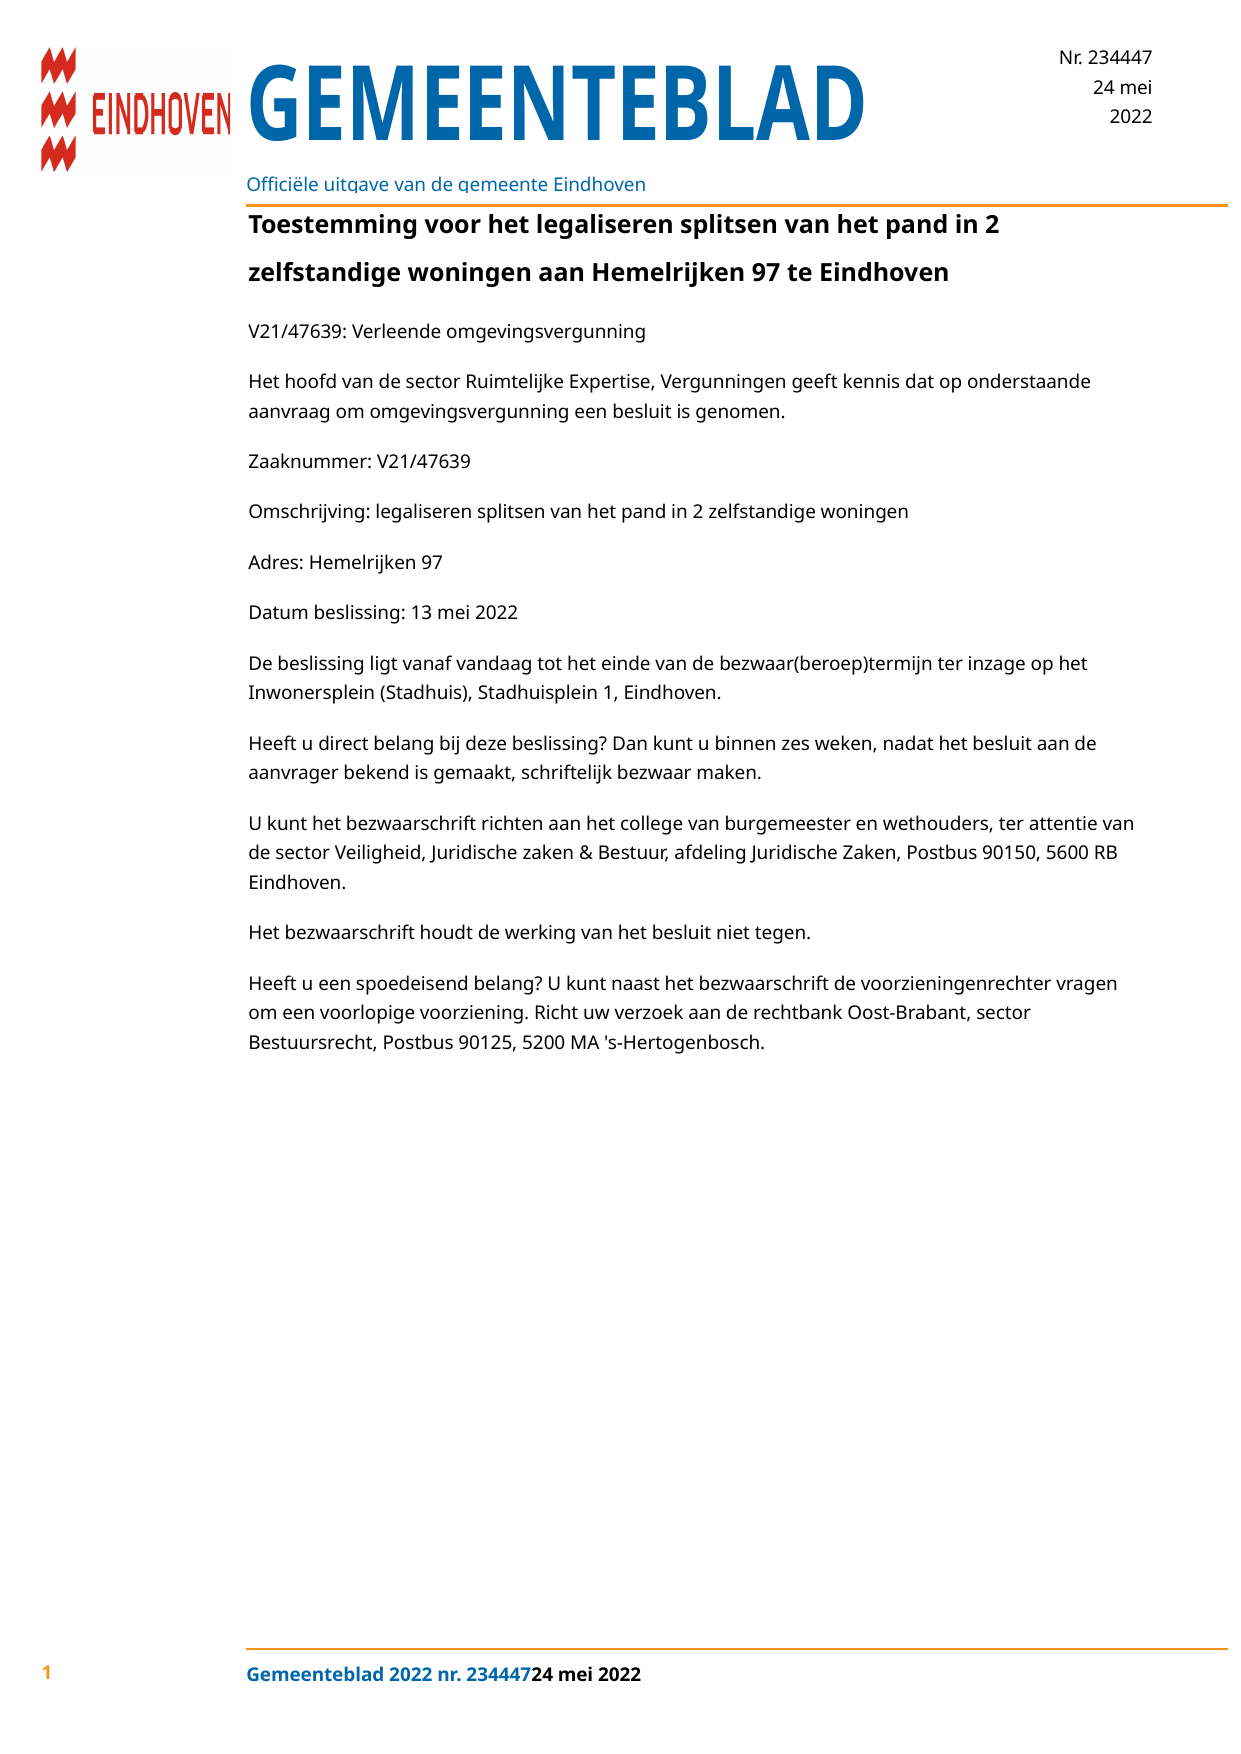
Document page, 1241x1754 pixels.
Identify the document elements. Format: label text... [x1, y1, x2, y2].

text Omschrijving: legaliseren splitsen van het pand in 2 zelfstandige woningen [248, 499, 1152, 524]
text Het bezwaarschrift houdt de werking van het besluit niet tegen. [248, 919, 1152, 945]
text V21/47639: Verleende omgevingsvergunning [248, 318, 1152, 344]
text U kunt het bezwaarschrift richten aan het college van burgemeester en wethouders, ter attentie van de sector Veiligheid, Juridische zaken & Bestuur, afdeling Juridische Zaken, Postbus 90150, 5600 RB Eindhoven. [248, 810, 1152, 895]
text De beslissing ligt vanaf vandaag tot het einde van de bezwaar(beroep)termijn ter inzage op het Inwonersplein (Stadhuis), Stadhuisplein 1, Eindhoven. [248, 650, 1152, 705]
text Heeft u een spoedeisend belang? U kunt naast het bezwaarschrift de voorzieningenrechter vragen om een voorlopige voorziening. Richt uw verzoek aan de rechtbank Oost-Brabant, sector Bestuursrecht, Postbus 90125, 5200 MA 's-Hertogenbosch. [248, 970, 1152, 1055]
text Datum beslissing: 13 mei 2022 [248, 599, 1152, 625]
text Adres: Hemelrijken 97 [248, 549, 1152, 575]
picture [41, 47, 231, 172]
text Zaaknummer: V21/47639 [248, 448, 1152, 474]
text Heeft u direct belang bij deze beslissing? Dan kunt u binnen zes weken, nadat het besluit aan de aanvrager bekend is gemaakt, schriftelijk bezwaar maken. [248, 730, 1152, 785]
text Het hoofd van de sector Ruimtelijke Expertise, Vergunningen geeft kennis dat op onderstaande aanvraag om omgevingsvergunning een besluit is genomen. [248, 368, 1152, 424]
text Toestemming voor het legaliseren splitsen van het pand in 2 zelfstandige woningen aan Hemelrijken 97 te Eindhoven [248, 207, 1152, 288]
